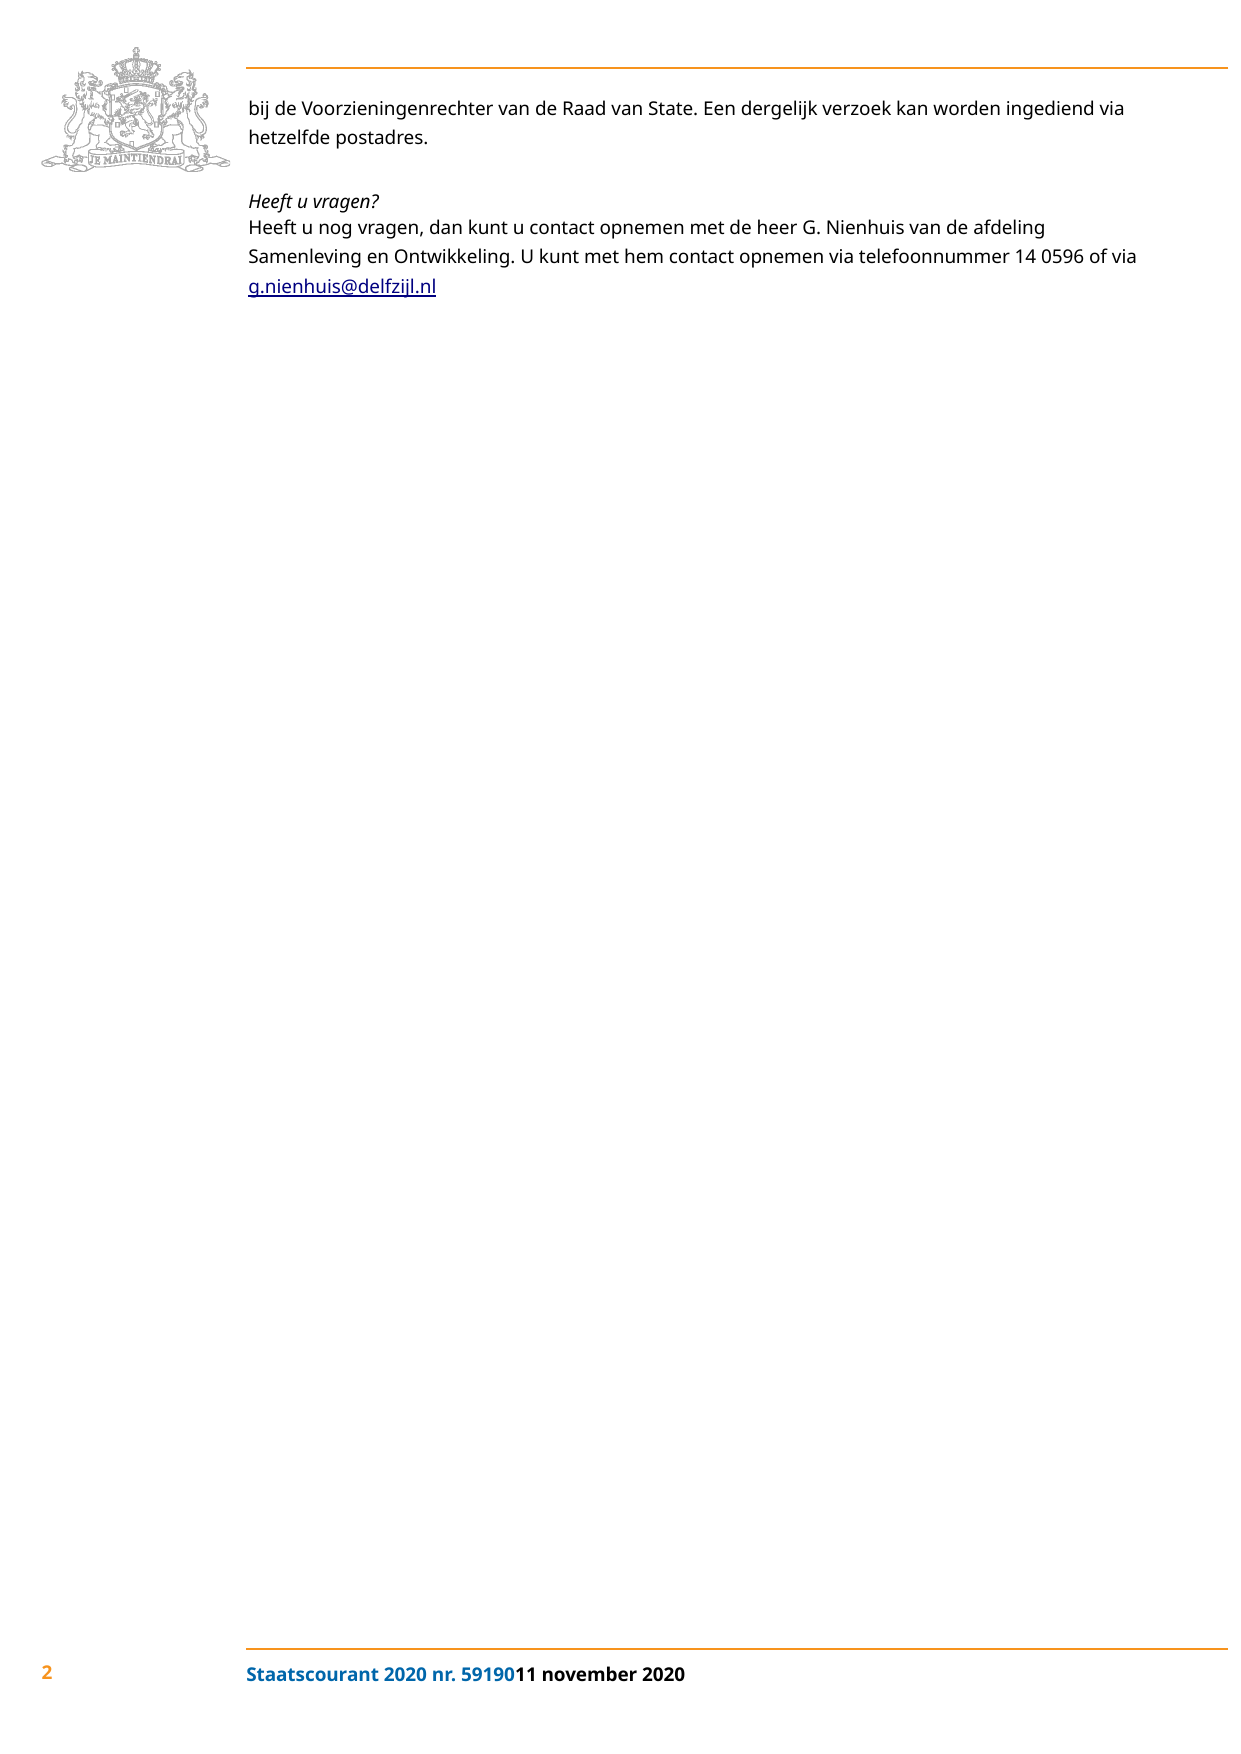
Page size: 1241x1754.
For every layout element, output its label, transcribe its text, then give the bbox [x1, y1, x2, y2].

text Heeft u nog vragen, dan kunt u contact opnemen met de heer G. Nienhuis van de afdeling Samenleving en Ontwikkeling. U kunt met hem contact opnemen via telefoonnummer 14 0596 of via g.nienhuis@delfzijl.nl [248, 214, 1152, 299]
text Heeft u vragen? [248, 188, 1152, 214]
picture [41, 47, 231, 172]
text bij de Voorzieningenrechter van de Raad van State. Een dergelijk verzoek kan worden ingediend via hetzelfde postadres. [248, 95, 1152, 150]
